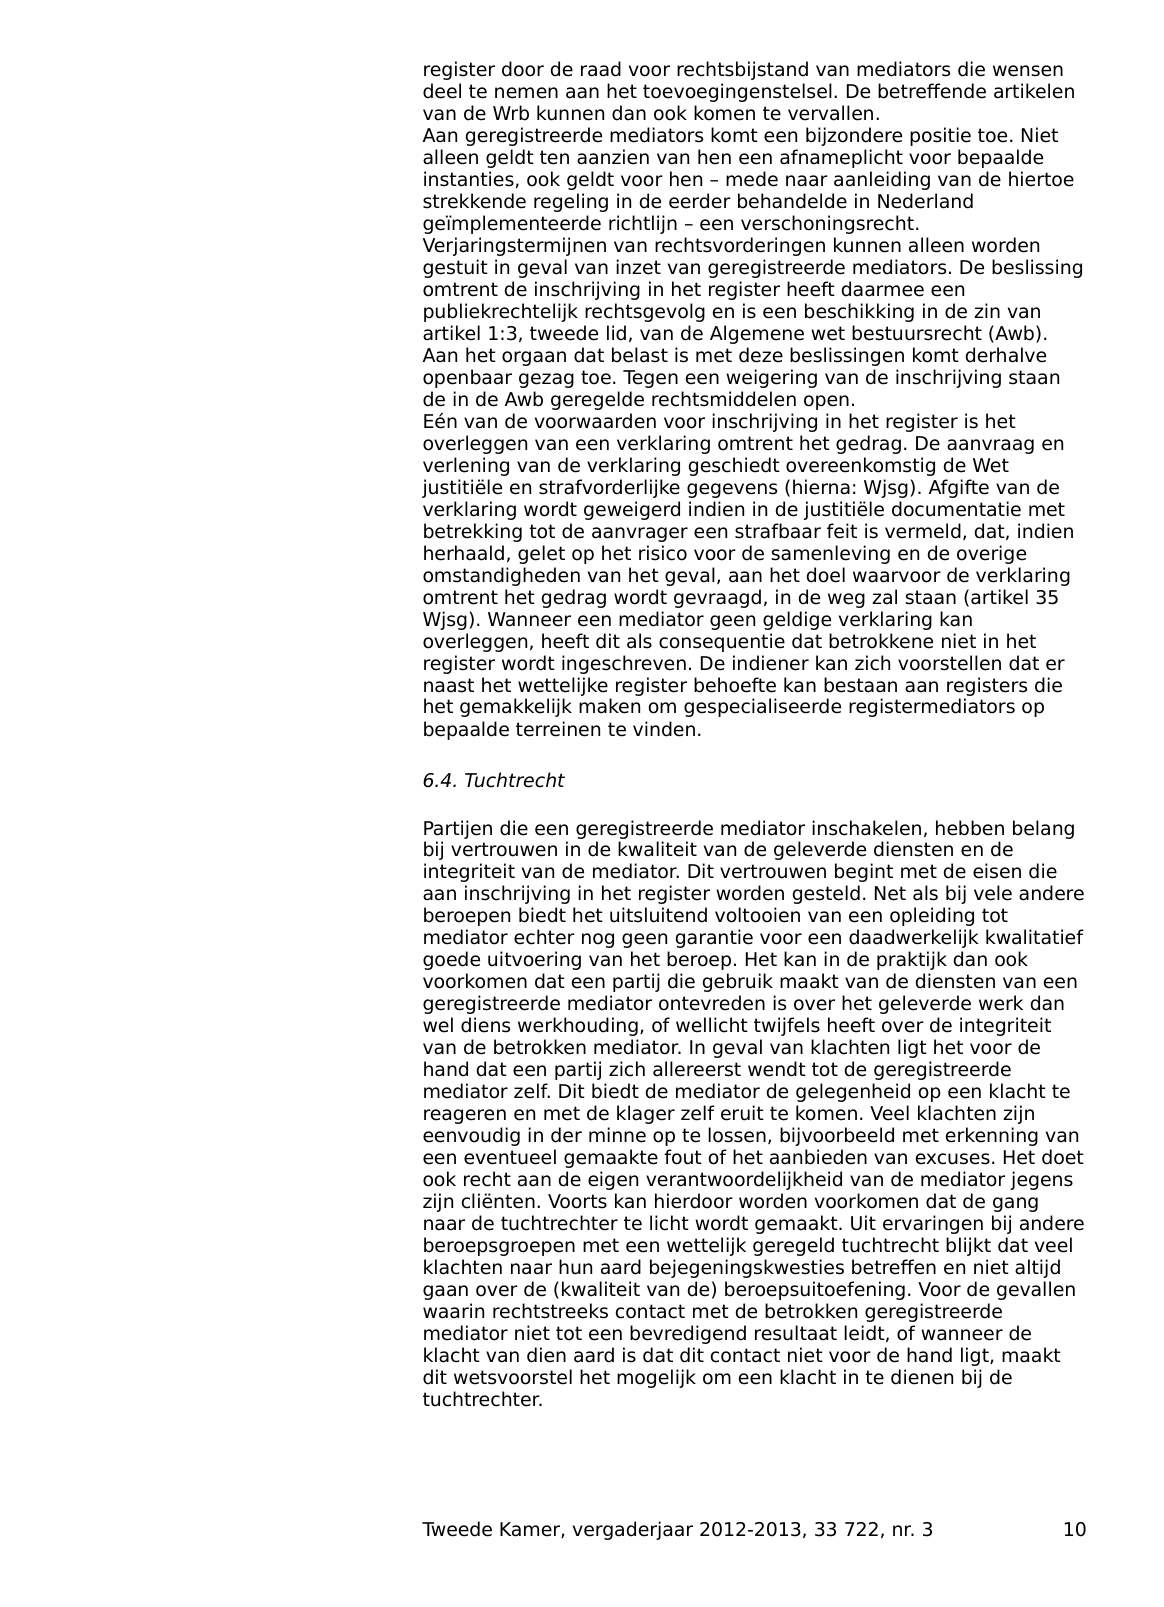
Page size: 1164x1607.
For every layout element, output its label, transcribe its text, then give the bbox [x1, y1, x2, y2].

text Partijen die een geregistreerde mediator inschakelen, hebben belang bij vertrouwen in de kwaliteit van de geleverde diensten en de integriteit van de mediator. Dit vertrouwen begint met de eisen die aan inschrijving in het register worden gesteld. Net als bij vele andere beroepen biedt het uitsluitend voltooien van een opleiding tot mediator echter nog geen garantie voor een daadwerkelijk kwalitatief goede uitvoering van het beroep. Het kan in de praktijk dan ook voorkomen dat een partij die gebruik maakt van de diensten van een geregistreerde mediator ontevreden is over het geleverde werk dan wel diens werkhouding, of wellicht twijfels heeft over de integriteit van de betrokken mediator. In geval van klachten ligt het voor de hand dat een partij zich allereerst wendt tot de geregistreerde mediator zelf. Dit biedt de mediator de gelegenheid op een klacht te reageren en met de klager zelf eruit te komen. Veel klachten zijn eenvoudig in der minne op te lossen, bijvoorbeeld met erkenning van een eventueel gemaakte fout of het aanbieden van excuses. Het doet ook recht aan de eigen verantwoordelijkheid van de mediator jegens zijn cliënten. Voorts kan hierdoor worden voorkomen dat de gang naar de tuchtrechter te licht wordt gemaakt. Uit ervaringen bij andere beroepsgroepen met een wettelijk geregeld tuchtrecht blijkt dat veel klachten naar hun aard bejegeningskwesties betreffen en niet altijd gaan over de (kwaliteit van de) beroepsuitoefening. Voor de gevallen waarin rechtstreeks contact met de betrokken geregistreerde mediator niet tot een bevredigend resultaat leidt, of wanneer de klacht van dien aard is dat dit contact niet voor de hand ligt, maakt dit wetsvoorstel het mogelijk om een klacht in te dienen bij de tuchtrechter. [422, 817, 1087, 1411]
text register door de raad voor rechtsbijstand van mediators die wensen deel te nemen aan het toevoegingenstelsel. De betreffende artikelen van de Wrb kunnen dan ook komen te vervallen. [422, 59, 1087, 125]
text Aan geregistreerde mediators komt een bijzondere positie toe. Niet alleen geldt ten aanzien van hen een afnameplicht voor bepaalde instanties, ook geldt voor hen – mede naar aanleiding van de hiertoe strekkende regeling in de eerder behandelde in Nederland geïmplementeerde richtlijn – een verschoningsrecht. Verjaringstermijnen van rechtsvorderingen kunnen alleen worden gestuit in geval van inzet van geregistreerde mediators. De beslissing omtrent de inschrijving in het register heeft daarmee een publiekrechtelijk rechtsgevolg en is een beschikking in de zin van artikel 1:3, tweede lid, van de Algemene wet bestuursrecht (Awb). Aan het orgaan dat belast is met deze beslissingen komt derhalve openbaar gezag toe. Tegen een weigering van de inschrijving staan de in de Awb geregelde rechtsmiddelen open. [422, 125, 1087, 411]
subtitle 6.4. Tuchtrecht [422, 770, 1087, 792]
text Eén van de voorwaarden voor inschrijving in het register is het overleggen van een verklaring omtrent het gedrag. De aanvraag en verlening van de verklaring geschiedt overeenkomstig de Wet justitiële en strafvorderlijke gegevens (hierna: Wjsg). Afgifte van de verklaring wordt geweigerd indien in de justitiële documentatie met betrekking tot de aanvrager een strafbaar feit is vermeld, dat, indien herhaald, gelet op het risico voor de samenleving en de overige omstandigheden van het geval, aan het doel waarvoor de verklaring omtrent het gedrag wordt gevraagd, in de weg zal staan (artikel 35 Wjsg). Wanneer een mediator geen geldige verklaring kan overleggen, heeft dit als consequentie dat betrokkene niet in het register wordt ingeschreven. De indiener kan zich voorstellen dat er naast het wettelijke register behoefte kan bestaan aan registers die het gemakkelijk maken om gespecialiseerde registermediators op bepaalde terreinen te vinden. [422, 411, 1087, 740]
